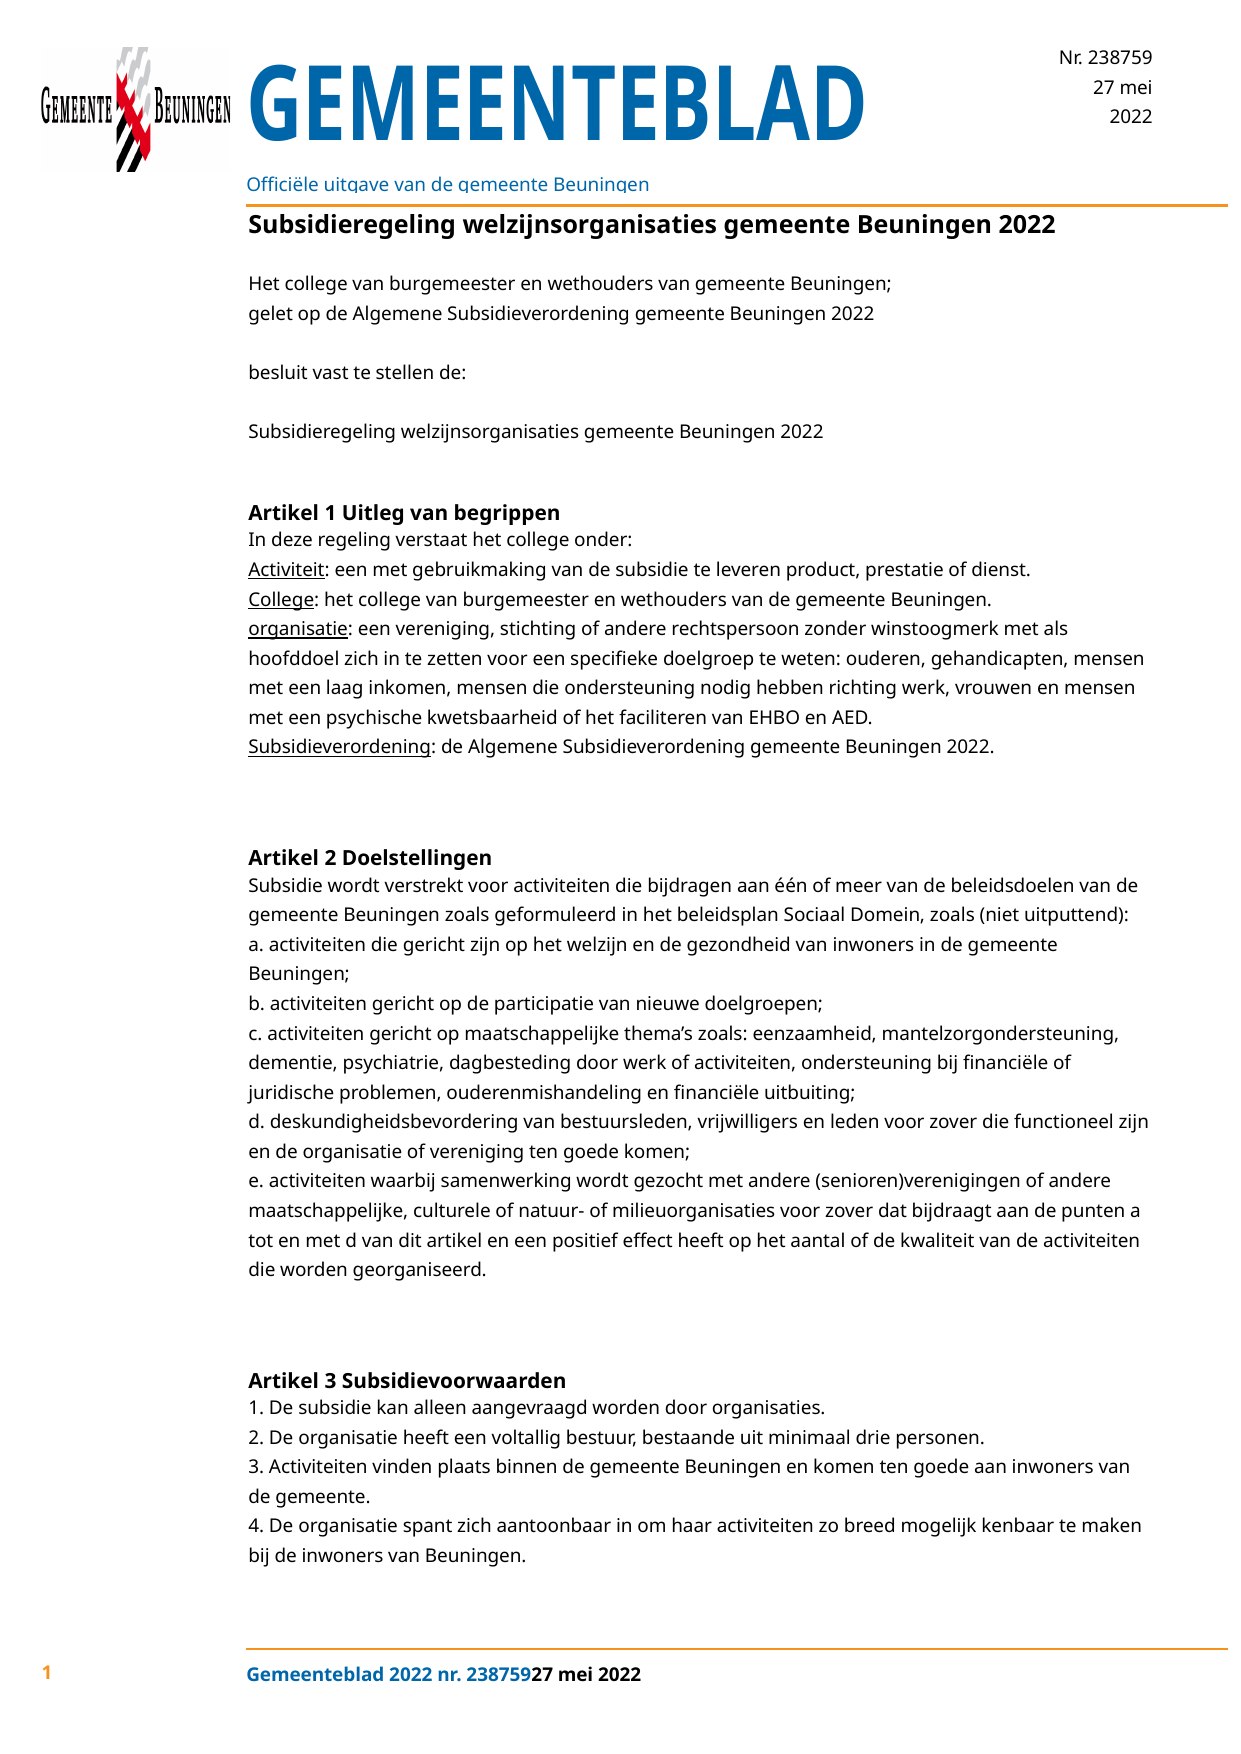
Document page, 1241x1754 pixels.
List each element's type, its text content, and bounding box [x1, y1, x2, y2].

text Subsidieregeling welzijnsorganisaties gemeente Beuningen 2022 [248, 207, 1152, 241]
text Artikel 2 Doelstellingen [248, 843, 1152, 872]
text gelet op de Algemene Subsidieverordening gemeente Beuningen 2022 [248, 300, 1152, 326]
text organisatie: een vereniging, stichting of andere rechtspersoon zonder winstoogmerk met als hoofddoel zich in te zetten voor een specifieke doelgroep te weten: ouderen, gehandicapten, mensen met een laag inkomen, mensen die ondersteuning nodig hebben richting werk, vrouwen en mensen met een psychische kwetsbaarheid of het faciliteren van EHBO en AED. [248, 615, 1152, 730]
text besluit vast te stellen de: [248, 359, 1152, 385]
text c. activiteiten gericht op maatschappelijke thema’s zoals: eenzaamheid, mantelzorgondersteuning, dementie, psychiatrie, dagbesteding door werk of activiteiten, ondersteuning bij financiële of juridische problemen, ouderenmishandeling en financiële uitbuiting; [248, 1020, 1152, 1104]
text b. activiteiten gericht op de participatie van nieuwe doelgroepen; [248, 990, 1152, 1016]
text Het college van burgemeester en wethouders van gemeente Beuningen; [248, 270, 1152, 296]
text 1. De subsidie kan alleen aangevraagd worden door organisaties. [248, 1394, 1152, 1420]
text In deze regeling verstaat het college onder: [248, 527, 1152, 552]
text Subsidieverordening: de Algemene Subsidieverordening gemeente Beuningen 2022. [248, 734, 1152, 759]
text Activiteit: een met gebruikmaking van de subsidie te leveren product, prestatie of dienst. [248, 556, 1152, 582]
text a. activiteiten die gericht zijn op het welzijn en de gezondheid van inwoners in de gemeente Beuningen; [248, 931, 1152, 986]
text Artikel 3 Subsidievoorwaarden [248, 1366, 1152, 1394]
text College: het college van burgemeester en wethouders van de gemeente Beuningen. [248, 586, 1152, 612]
text 3. Activiteiten vinden plaats binnen de gemeente Beuningen en komen ten goede aan inwoners van de gemeente. [248, 1453, 1152, 1509]
text Subsidieregeling welzijnsorganisaties gemeente Beuningen 2022 [248, 418, 1152, 444]
text d. deskundigheidsbevordering van bestuursleden, vrijwilligers en leden voor zover die functioneel zijn en de organisatie of vereniging ten goede komen; [248, 1108, 1152, 1164]
text Artikel 1 Uitleg van begrippen [248, 498, 1152, 527]
text e. activiteiten waarbij samenwerking wordt gezocht met andere (senioren)verenigingen of andere maatschappelijke, culturele of natuur- of milieuorganisaties voor zover dat bijdraagt aan de punten a tot en met d van dit artikel en een positief effect heeft op het aantal of de kwaliteit van de activiteiten die worden georganiseerd. [248, 1168, 1152, 1282]
text Subsidie wordt verstrekt voor activiteiten die bijdragen aan één of meer van de beleidsdoelen van de gemeente Beuningen zoals geformuleerd in het beleidsplan Sociaal Domein, zoals (niet uitputtend): [248, 872, 1152, 927]
picture [41, 47, 231, 172]
text 2. De organisatie heeft een voltallig bestuur, bestaande uit minimaal drie personen. [248, 1424, 1152, 1450]
text 4. De organisatie spant zich aantoonbaar in om haar activiteiten zo breed mogelijk kenbaar te maken bij de inwoners van Beuningen. [248, 1513, 1152, 1568]
